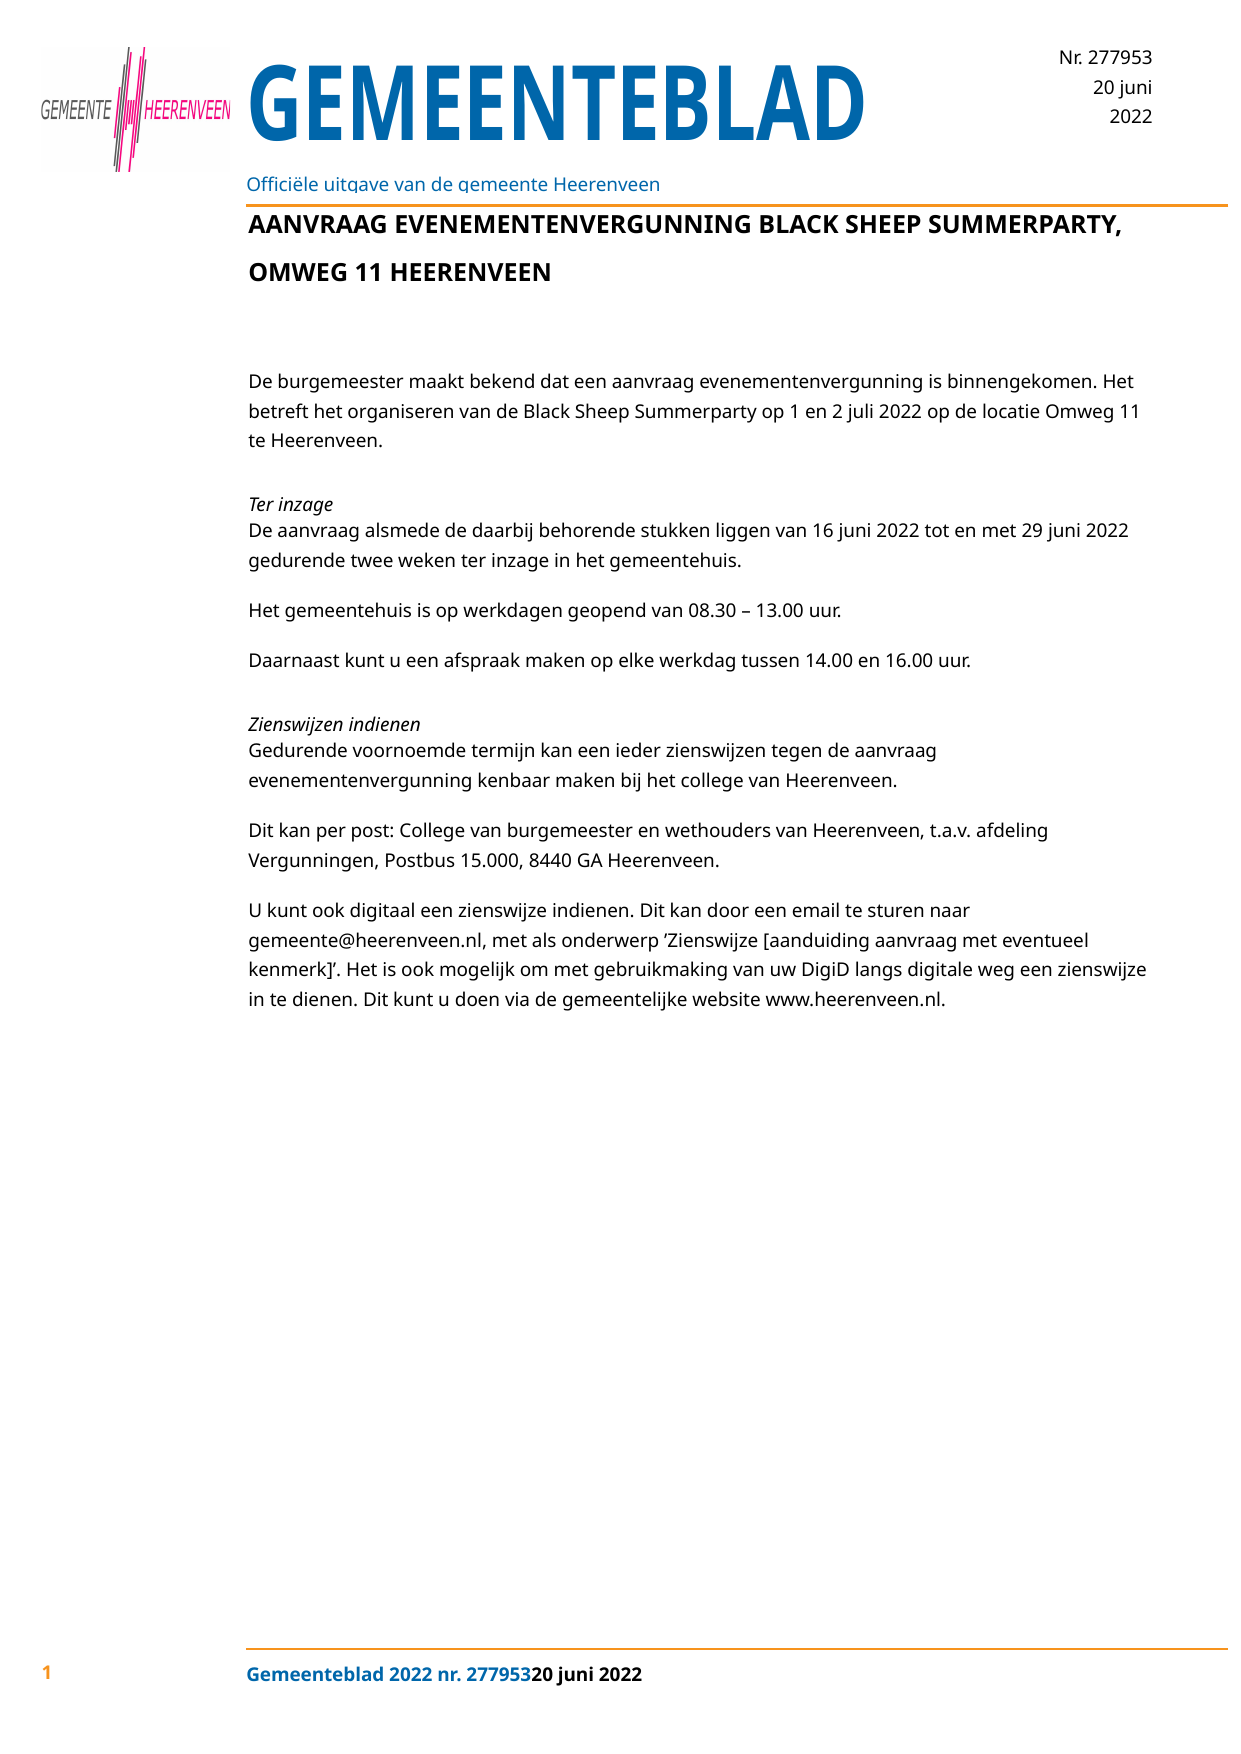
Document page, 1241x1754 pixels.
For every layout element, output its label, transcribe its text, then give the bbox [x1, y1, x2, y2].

text Het gemeentehuis is op werkdagen geopend van 08.30 – 13.00 uur. [248, 597, 1152, 623]
text Gedurende voornoemde termijn kan een ieder zienswijzen tegen de aanvraag evenementenvergunning kenbaar maken bij het college van Heerenveen. [248, 737, 1152, 793]
text AANVRAAG EVENEMENTENVERGUNNING BLACK SHEEP SUMMERPARTY, OMWEG 11 HEERENVEEN [248, 207, 1152, 288]
text De burgemeester maakt bekend dat een aanvraag evenementenvergunning is binnengekomen. Het betreft het organiseren van de Black Sheep Summerparty op 1 en 2 juli 2022 op de locatie Omweg 11 te Heerenveen. [248, 368, 1152, 453]
text Ter inzage [248, 491, 1152, 517]
text Zienswijzen indienen [248, 712, 1152, 737]
text Dit kan per post: College van burgemeester en wethouders van Heerenveen, t.a.v. afdeling Vergunningen, Postbus 15.000, 8440 GA Heerenveen. [248, 817, 1152, 873]
text De aanvraag alsmede de daarbij behorende stukken liggen van 16 juni 2022 tot en met 29 juni 2022 gedurende twee weken ter inzage in het gemeentehuis. [248, 517, 1152, 572]
text Daarnaast kunt u een afspraak maken op elke werkdag tussen 14.00 en 16.00 uur. [248, 648, 1152, 673]
picture [41, 47, 231, 172]
text U kunt ook digitaal een zienswijze indienen. Dit kan door een email te sturen naar gemeente@heerenveen.nl, met als onderwerp ’Zienswijze [aanduiding aanvraag met eventueel kenmerk]’. Het is ook mogelijk om met gebruikmaking van uw DigiD langs digitale weg een zienswijze in te dienen. Dit kunt u doen via de gemeentelijke website www.heerenveen.nl. [248, 897, 1152, 1012]
